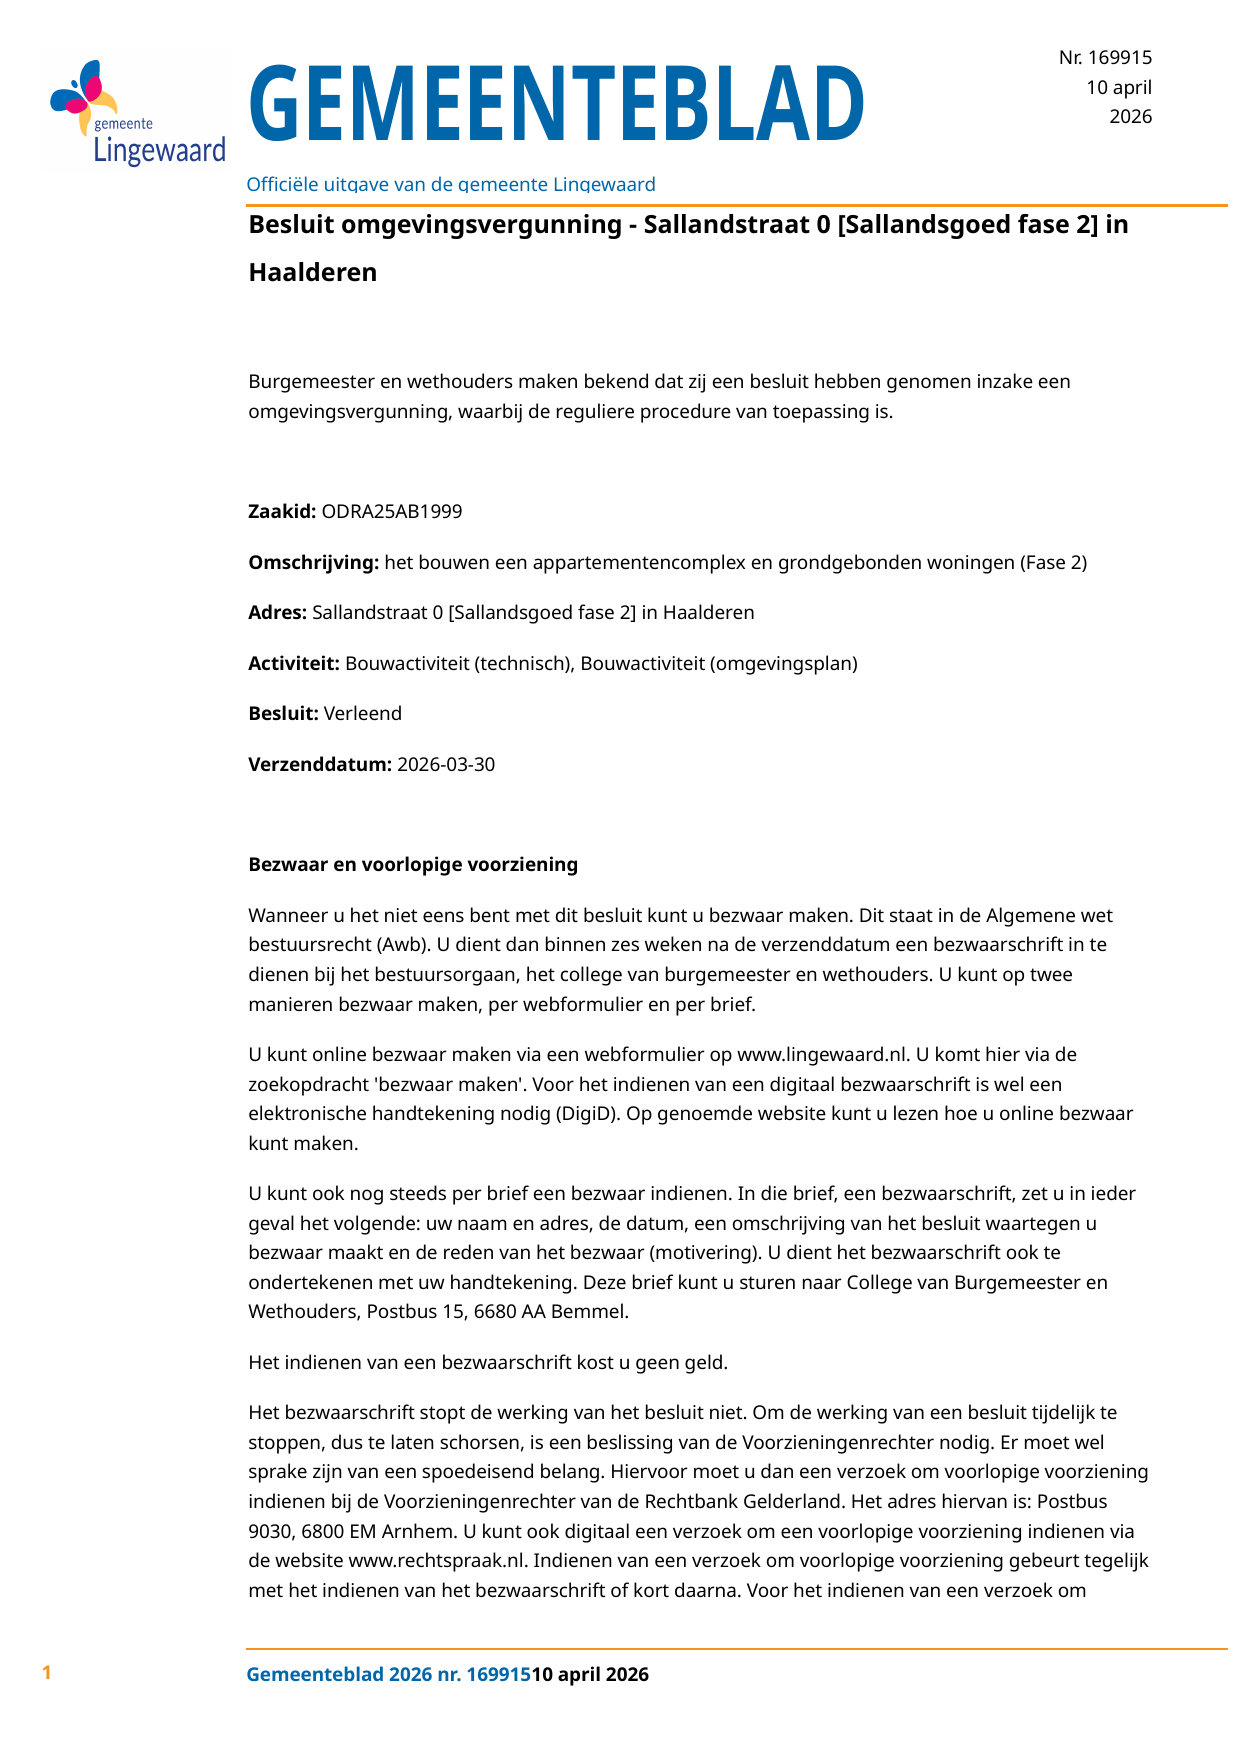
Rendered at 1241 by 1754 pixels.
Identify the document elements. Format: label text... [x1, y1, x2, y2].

text Activiteit: Bouwactiviteit (technisch), Bouwactiviteit (omgevingsplan) [248, 650, 1152, 676]
text Zaakid: ODRA25AB1999 [248, 499, 1152, 524]
text U kunt online bezwaar maken via een webformulier op www.lingewaard.nl. U komt hier via de zoekopdracht 'bezwaar maken'. Voor het indienen van een digitaal bezwaarschrift is wel een elektronische handtekening nodig (DigiD). Op genoemde website kunt u lezen hoe u online bezwaar kunt maken. [248, 1041, 1152, 1156]
text Bezwaar en voorlopige voorziening [248, 852, 1152, 877]
text Besluit: Verleend [248, 700, 1152, 726]
text Burgemeester en wethouders maken bekend dat zij een besluit hebben genomen inzake een omgevingsvergunning, waarbij de reguliere procedure van toepassing is. [248, 368, 1152, 424]
text Besluit omgevingsvergunning - Sallandstraat 0 [Sallandsgoed fase 2] in Haalderen [248, 207, 1152, 288]
text U kunt ook nog steeds per brief een bezwaar indienen. In die brief, een bezwaarschrift, zet u in ieder geval het volgende: uw naam en adres, de datum, een omschrijving van het besluit waartegen u bezwaar maakt en de reden van het bezwaar (motivering). U dient het bezwaarschrift ook te ondertekenen met uw handtekening. Deze brief kunt u sturen naar College van Burgemeester en Wethouders, Postbus 15, 6680 AA Bemmel. [248, 1180, 1152, 1324]
text Het bezwaarschrift stopt de werking van het besluit niet. Om de werking van een besluit tijdelijk te stoppen, dus te laten schorsen, is een beslissing van de Voorzieningenrechter nodig. Er moet wel sprake zijn van een spoedeisend belang. Hiervoor moet u dan een verzoek om voorlopige voorziening indienen bij de Voorzieningenrechter van de Rechtbank Gelderland. Het adres hiervan is: Postbus 9030, 6800 EM Arnhem. U kunt ook digitaal een verzoek om een voorlopige voorziening indienen via de website www.rechtspraak.nl. Indienen van een verzoek om voorlopige voorziening gebeurt tegelijk met het indienen van het bezwaarschrift of kort daarna. Voor het indienen van een verzoek om [248, 1399, 1152, 1603]
text Adres: Sallandstraat 0 [Sallandsgoed fase 2] in Haalderen [248, 599, 1152, 625]
text Wanneer u het niet eens bent met dit besluit kunt u bezwaar maken. Dit staat in de Algemene wet bestuursrecht (Awb). U dient dan binnen zes weken na de verzenddatum een bezwaarschrift in te dienen bij het bestuursorgaan, het college van burgemeester en wethouders. U kunt op twee manieren bezwaar maken, per webformulier en per brief. [248, 902, 1152, 1017]
text Omschrijving: het bouwen een appartementencomplex en grondgebonden woningen (Fase 2) [248, 549, 1152, 575]
text Verzenddatum: 2026-03-30 [248, 751, 1152, 777]
text Het indienen van een bezwaarschrift kost u geen geld. [248, 1349, 1152, 1375]
picture [41, 47, 231, 172]
